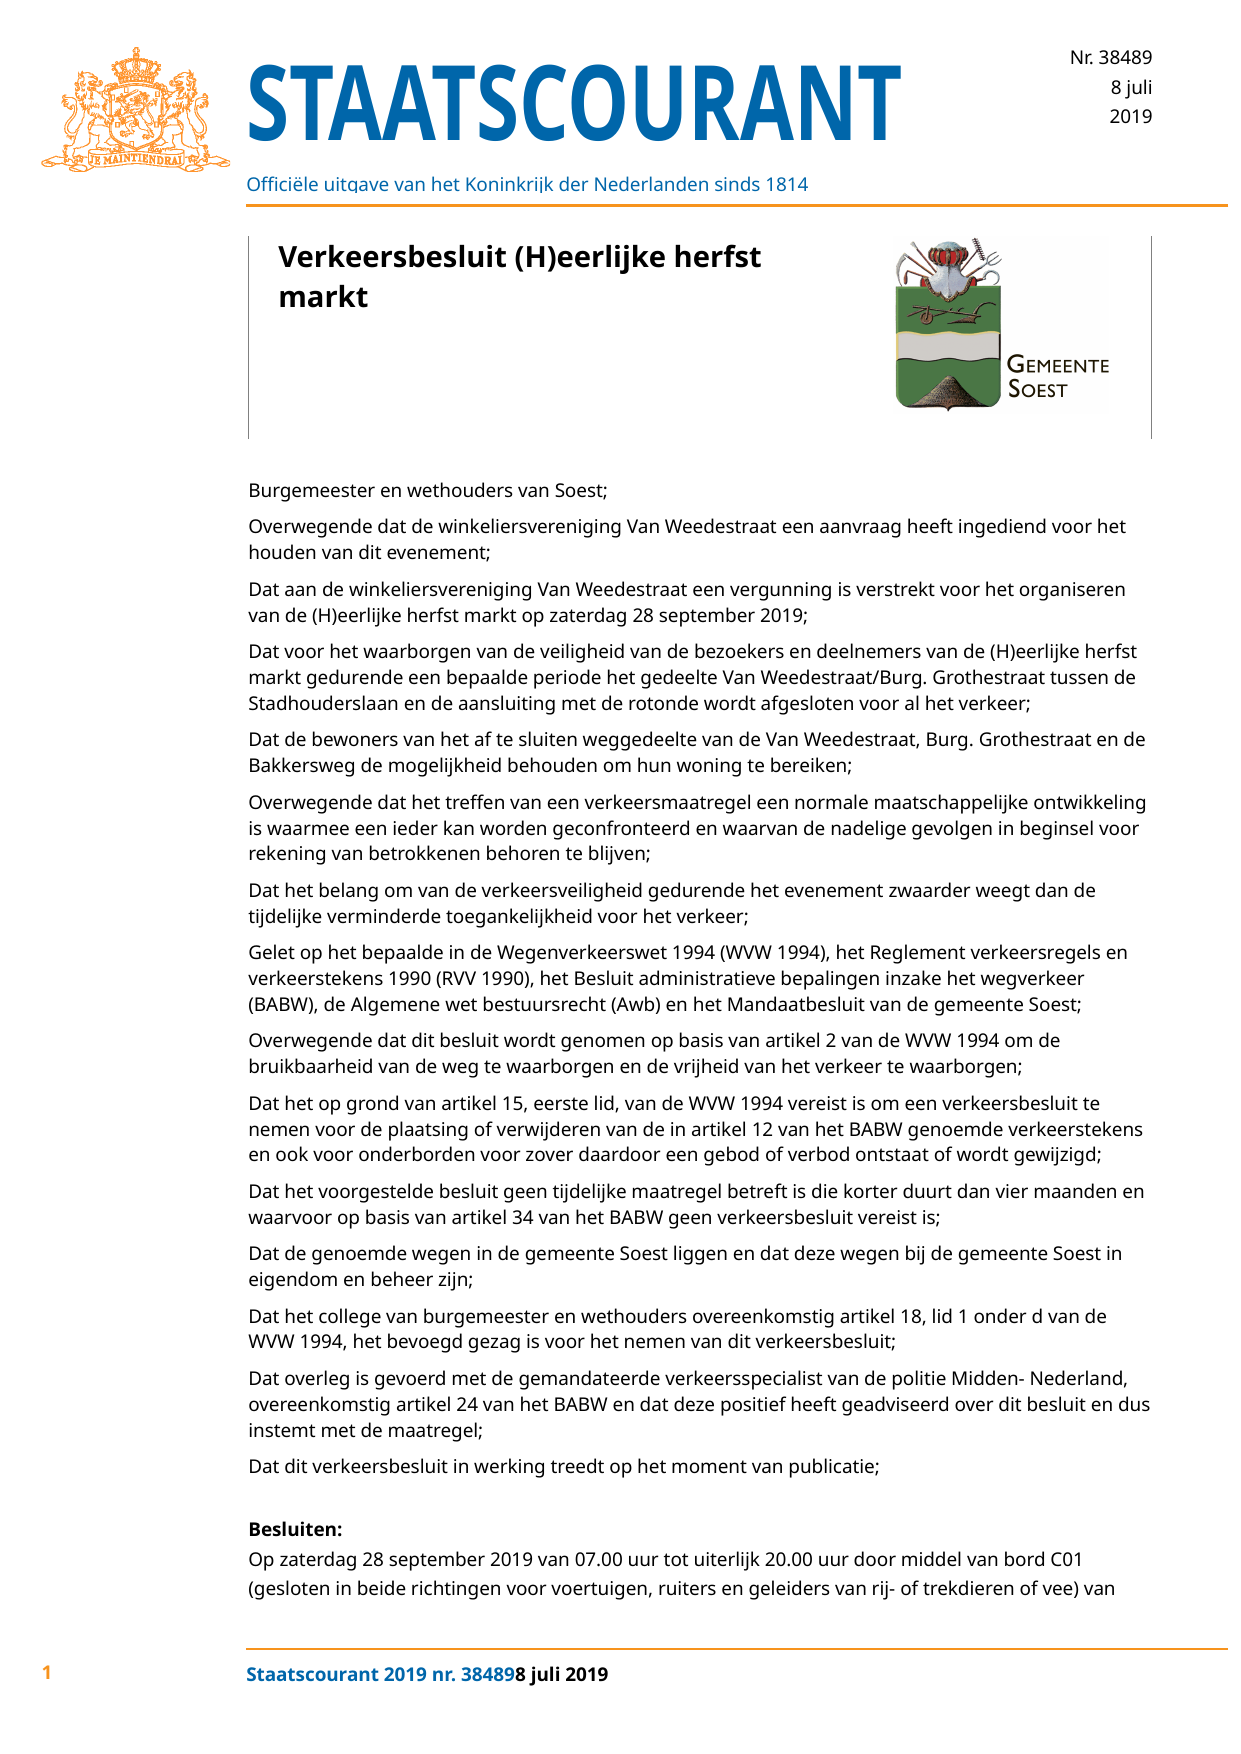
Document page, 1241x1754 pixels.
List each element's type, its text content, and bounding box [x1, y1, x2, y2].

table_header [850, 236, 892, 413]
table_header Verkeersbesluit (H)eerlijke herfst markt [249, 236, 850, 439]
text Overwegende dat het treffen van een verkeersmaatregel een normale maatschappelijke ontwikkeling is waarmee een ieder kan worden geconfronteerd en waarvan de nadelige gevolgen in beginsel voor rekening van betrokkenen behoren te blijven; [248, 789, 1152, 866]
text Overwegende dat de winkeliersvereniging Van Weedestraat een aanvraag heeft ingediend voor het houden van dit evenement; [248, 514, 1152, 565]
text Dat dit verkeersbesluit in werking treedt op het moment van publicatie; [248, 1453, 1152, 1479]
text Dat het belang om van de verkeersveiligheid gedurende het evenement zwaarder weegt dan de tijdelijke verminderde toegankelijkheid voor het verkeer; [248, 877, 1152, 928]
text Dat de bewoners van het af te sluiten weggedeelte van de Van Weedestraat, Burg. Grothestraat en de Bakkersweg de mogelijkheid behouden om hun woning te bereiken; [248, 727, 1152, 778]
text Dat het voorgestelde besluit geen tijdelijke maatregel betreft is die korter duurt dan vier maanden en waarvoor op basis van artikel 34 van het BABW geen verkeersbesluit vereist is; [248, 1178, 1152, 1229]
text Overwegende dat dit besluit wordt genomen op basis van artikel 2 van de WVW 1994 om de bruikbaarheid van de weg te waarborgen en de vrijheid van het verkeer te waarborgen; [248, 1028, 1152, 1079]
text Dat aan de winkeliersvereniging Van Weedestraat een vergunning is verstrekt voor het organiseren van de (H)eerlijke herfst markt op zaterdag 28 september 2019; [248, 576, 1152, 627]
text Dat het college van burgemeester en wethouders overeenkomstig artikel 18, lid 1 onder d van de WVW 1994, het bevoegd gezag is voor het nemen van dit verkeersbesluit; [248, 1303, 1152, 1354]
text Besluiten: [248, 1516, 1152, 1542]
text Dat voor het waarborgen van de veiligheid van de bezoekers en deelnemers van de (H)eerlijke herfst markt gedurende een bepaalde periode het gedeelte Van Weedestraat/Burg. Grothestraat tussen de Stadhouderslaan en de aansluiting met de rotonde wordt afgesloten voor al het verkeer; [248, 638, 1152, 716]
text Dat overleg is gevoerd met de gemandateerde verkeersspecialist van de politie Midden- Nederland, overeenkomstig artikel 24 van het BABW en dat deze positief heeft geadviseerd over dit besluit en dus instemt met de maatregel; [248, 1365, 1152, 1442]
table_header [850, 414, 1151, 439]
text Dat het op grond van artikel 15, eerste lid, van de WVW 1994 vereist is om een verkeersbesluit te nemen voor de plaatsing of verwijderen van de in artikel 12 van het BABW genoemde verkeerstekens en ook voor onderborden voor zover daardoor een gebod of verbod ontstaat of wordt gewijzigd; [248, 1090, 1152, 1167]
table_header [1109, 236, 1151, 413]
picture [41, 47, 231, 172]
picture [892, 236, 1109, 414]
text Dat de genoemde wegen in de gemeente Soest liggen en dat deze wegen bij de gemeente Soest in eigendom en beheer zijn; [248, 1241, 1152, 1292]
text Burgemeester en wethouders van Soest; [248, 477, 1152, 503]
text Op zaterdag 28 september 2019 van 07.00 uur tot uiterlijk 20.00 uur door middel van bord C01 (gesloten in beide richtingen voor voertuigen, ruiters en geleiders van rij- of trekdieren of vee) van [248, 1546, 1152, 1601]
text Gelet op het bepaalde in de Wegenverkeerswet 1994 (WVW 1994), het Reglement verkeersregels en verkeerstekens 1990 (RVV 1990), het Besluit administratieve bepalingen inzake het wegverkeer (BABW), de Algemene wet bestuursrecht (Awb) en het Mandaatbesluit van de gemeente Soest; [248, 939, 1152, 1017]
